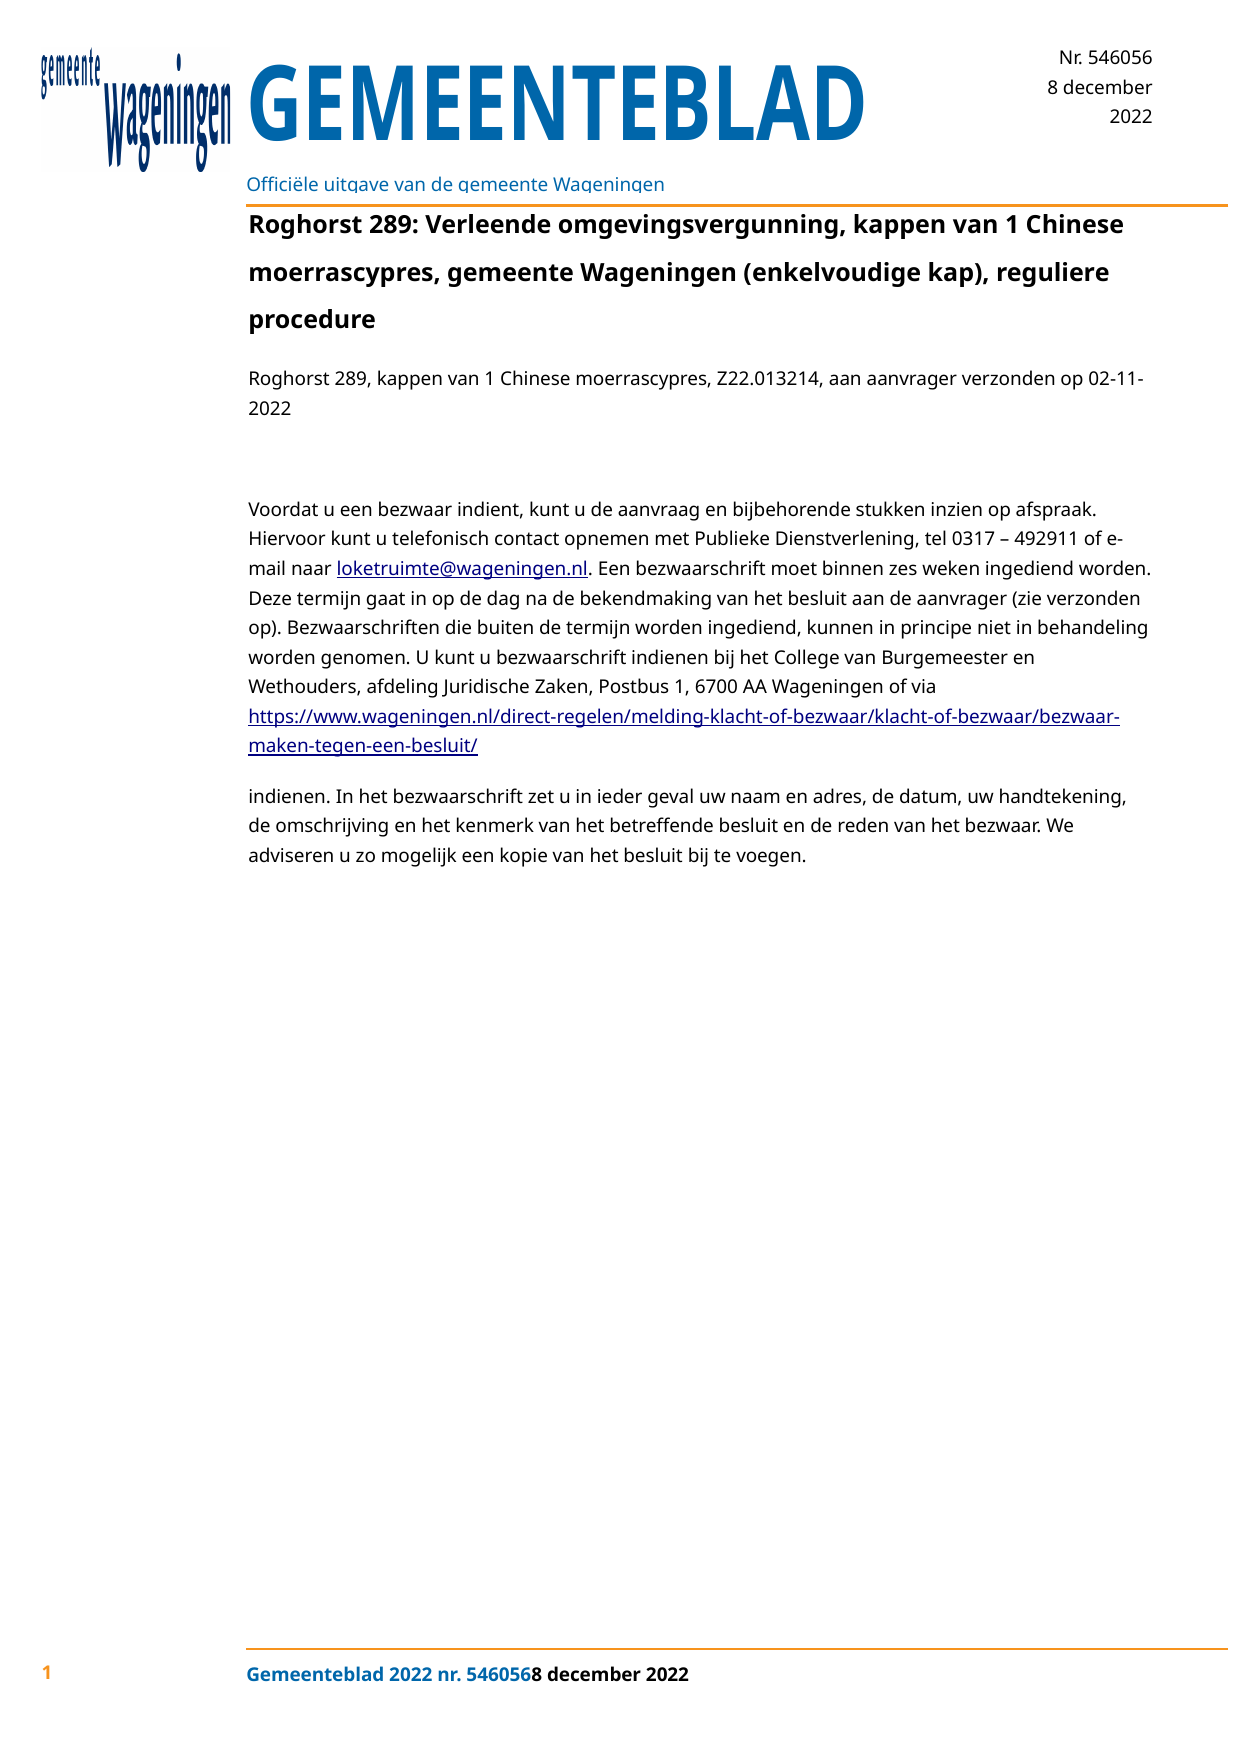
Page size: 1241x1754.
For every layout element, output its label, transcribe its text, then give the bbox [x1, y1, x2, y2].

text Roghorst 289: Verleende omgevingsvergunning, kappen van 1 Chinese moerrascypres, gemeente Wageningen (enkelvoudige kap), reguliere procedure [248, 207, 1152, 336]
picture [41, 47, 231, 172]
text Roghorst 289, kappen van 1 Chinese moerrascypres, Z22.013214, aan aanvrager verzonden op 02-11-2022 [248, 366, 1152, 421]
text Voordat u een bezwaar indient, kunt u de aanvraag en bijbehorende stukken inzien op afspraak. Hiervoor kunt u telefonisch contact opnemen met Publieke Dienstverlening, tel 0317 – 492911 of e-mail naar loketruimte@wageningen.nl. Een bezwaarschrift moet binnen zes weken ingediend worden. Deze termijn gaat in op de dag na de bekendmaking van het besluit aan de aanvrager (zie verzonden op). Bezwaarschriften die buiten de termijn worden ingediend, kunnen in principe niet in behandeling worden genomen. U kunt u bezwaarschrift indienen bij het College van Burgemeester en Wethouders, afdeling Juridische Zaken, Postbus 1, 6700 AA Wageningen of via https://www.wageningen.nl/direct-regelen/melding-klacht-of-bezwaar/klacht-of-bezwaar/bezwaar-maken-tegen-een-besluit/ [248, 496, 1152, 758]
text indienen. In het bezwaarschrift zet u in ieder geval uw naam en adres, de datum, uw handtekening, de omschrijving en het kenmerk van het betreffende besluit en de reden van het bezwaar. We adviseren u zo mogelijk een kopie van het besluit bij te voegen. [248, 783, 1152, 868]
